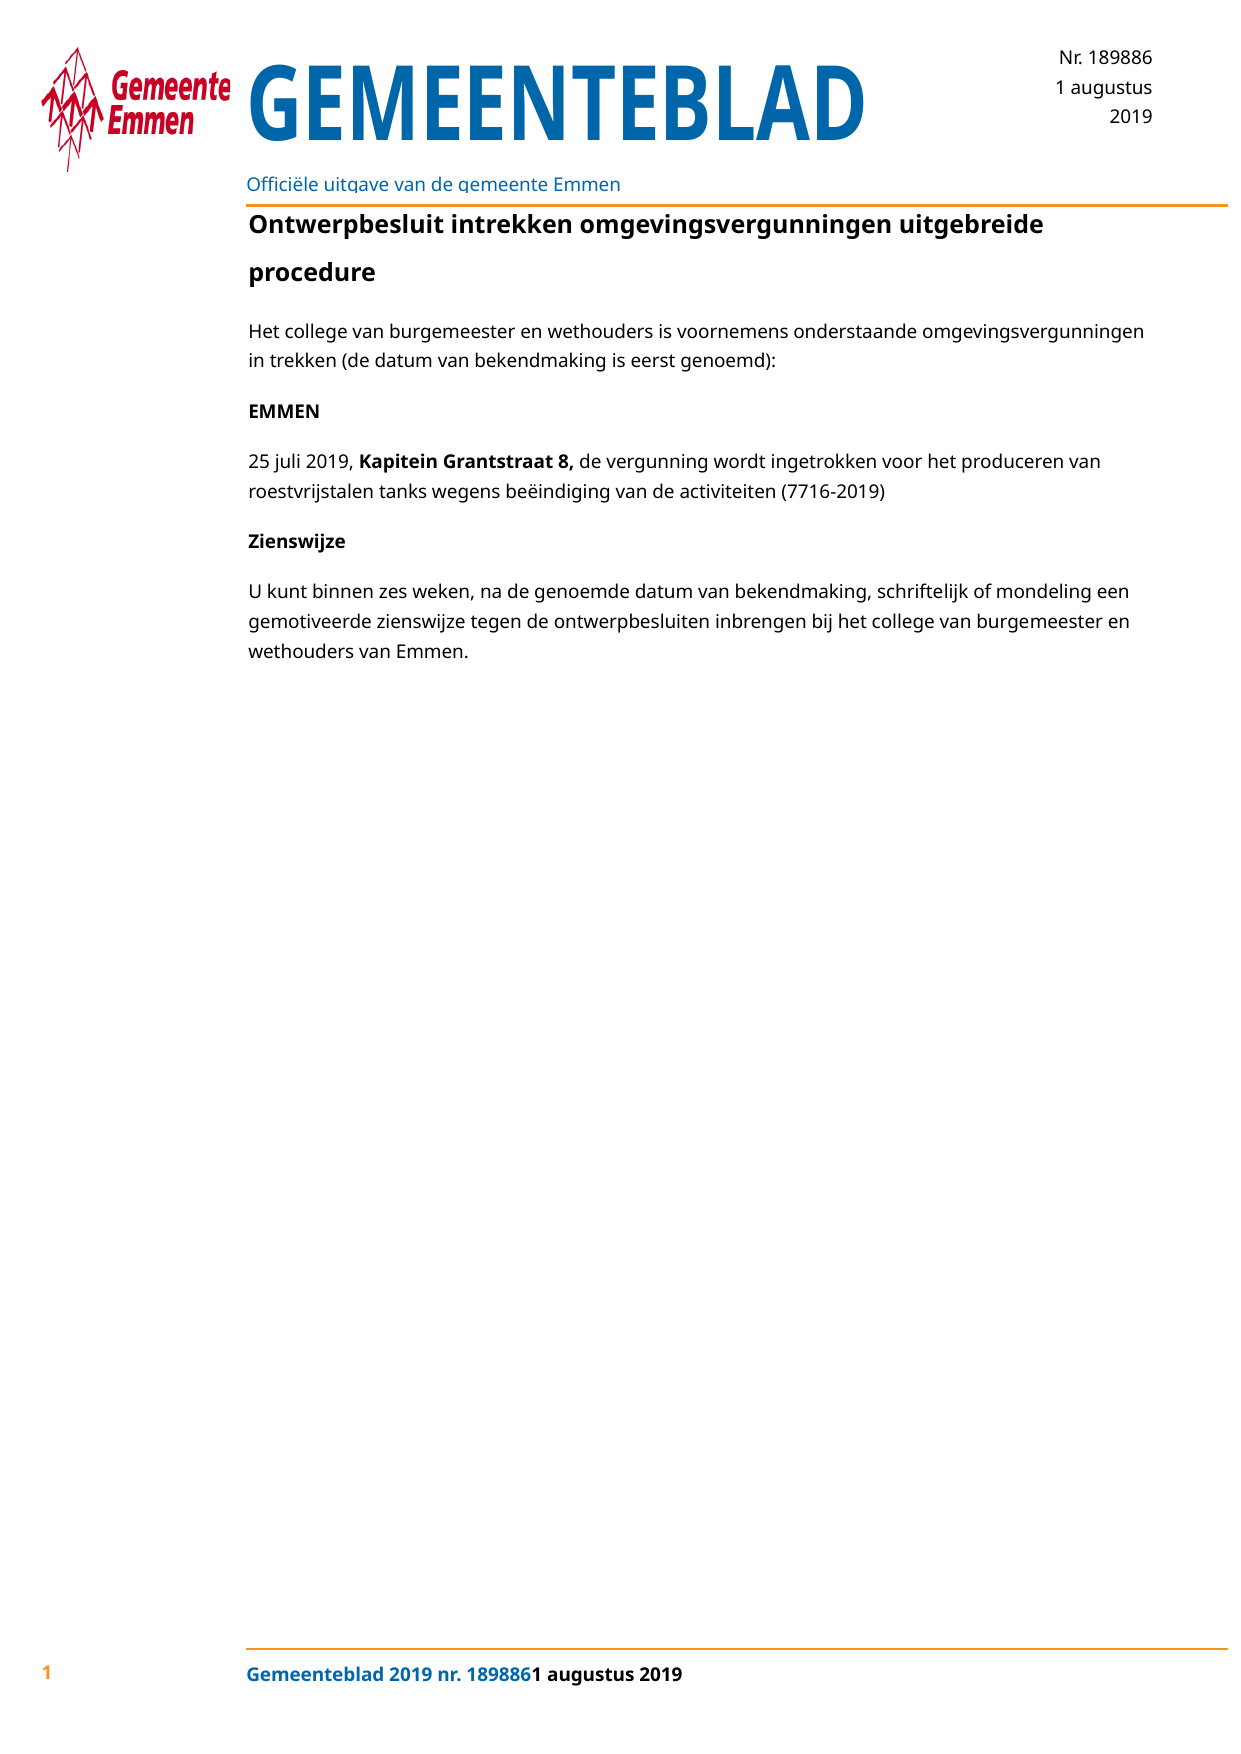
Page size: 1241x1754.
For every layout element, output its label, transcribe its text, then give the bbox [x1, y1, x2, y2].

text U kunt binnen zes weken, na de genoemde datum van bekendmaking, schrifte­lijk of mondeling een gemo­ti­veerde zienswijze tegen de ontwerpbesluiten inbrengen bij het college van burge­meester en wethouders van Emmen. [248, 579, 1152, 664]
text Ontwerpbesluit intrekken omgevingsvergunningen uitgebreide procedure [248, 207, 1152, 288]
text EMMEN [248, 398, 1152, 424]
text Zienswijze [248, 528, 1152, 554]
text Het college van burgemeester en wethouders is voornemens onderstaande omgevingsvergunningen in trekken (de datum van bekendmaking is eerst genoemd): [248, 318, 1152, 373]
picture [41, 47, 231, 172]
text 25 juli 2019, Kapitein Grantstraat 8, de vergunning wordt ingetrokken voor het produceren van roestvrijstalen tanks wegens beëindiging van de activiteiten (7716-2019) [248, 448, 1152, 504]
